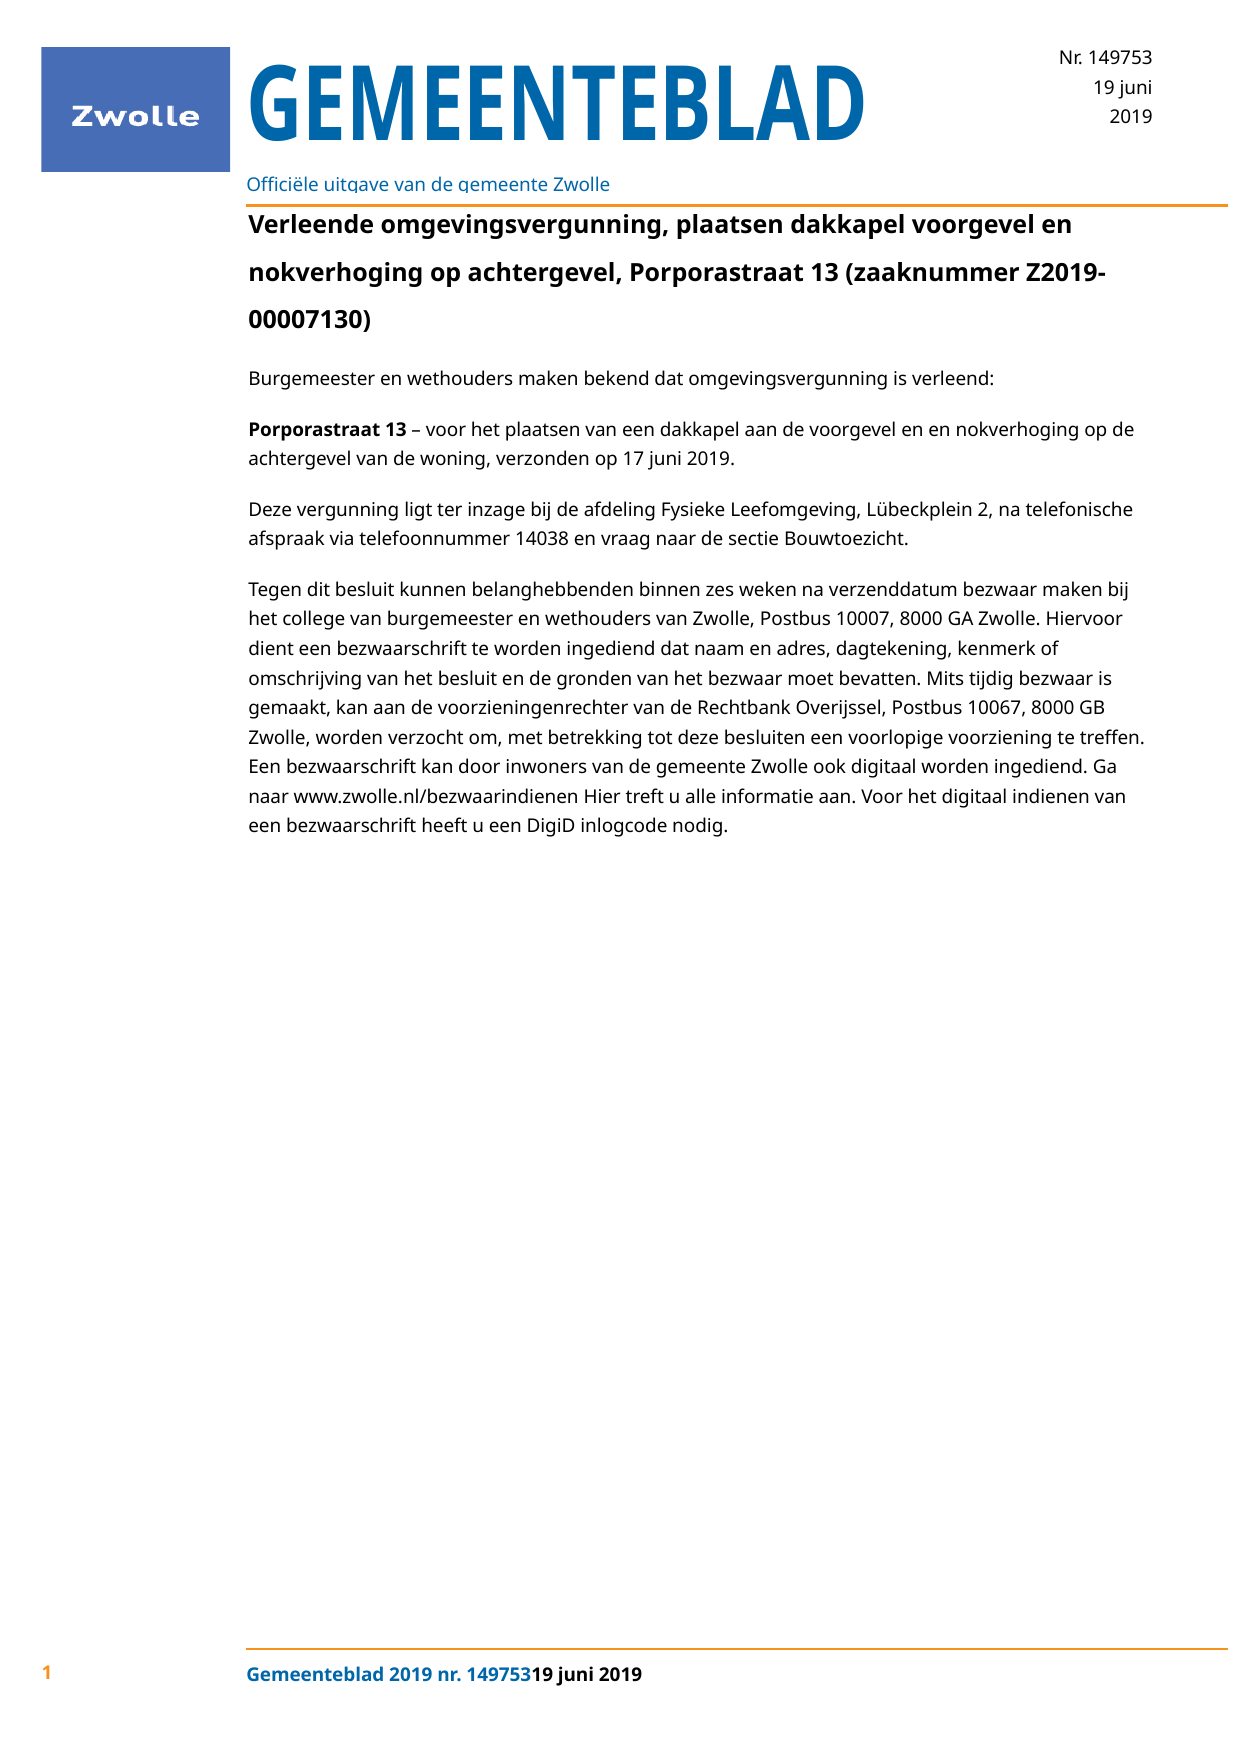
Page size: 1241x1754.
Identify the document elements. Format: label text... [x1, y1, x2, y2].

text Tegen dit besluit kunnen belanghebbenden binnen zes weken na verzenddatum bezwaar maken bij het college van burgemeester en wethouders van Zwolle, Postbus 10007, 8000 GA Zwolle. Hiervoor dient een bezwaarschrift te worden ingediend dat naam en adres, dagtekening, kenmerk of omschrijving van het besluit en de gronden van het bezwaar moet bevatten. Mits tijdig bezwaar is gemaakt, kan aan de voorzieningenrechter van de Rechtbank Overijssel, Postbus 10067, 8000 GB Zwolle, worden verzocht om, met betrekking tot deze besluiten een voorlopige voorziening te treffen. Een bezwaarschrift kan door inwoners van de gemeente Zwolle ook digitaal worden ingediend. Ga naar www.zwolle.nl/bezwaarindienen Hier treft u alle informatie aan. Voor het digitaal indienen van een bezwaarschrift heeft u een DigiD inlogcode nodig. [248, 576, 1152, 838]
text Deze vergunning ligt ter inzage bij de afdeling Fysieke Leefomgeving, Lübeckplein 2, na telefonische afspraak via telefoonnummer 14038 en vraag naar de sectie Bouwtoezicht. [248, 496, 1152, 551]
text Porporastraat 13 – voor het plaatsen van een dakkapel aan de voorgevel en en nokverhoging op de achtergevel van de woning, verzonden op 17 juni 2019. [248, 416, 1152, 471]
text Burgemeester en wethouders maken bekend dat omgevingsvergunning is verleend: [248, 366, 1152, 391]
picture [41, 47, 231, 172]
text Verleende omgevingsvergunning, plaatsen dakkapel voorgevel en nokverhoging op achtergevel, Porporastraat 13 (zaaknummer Z2019-00007130) [248, 207, 1152, 336]
